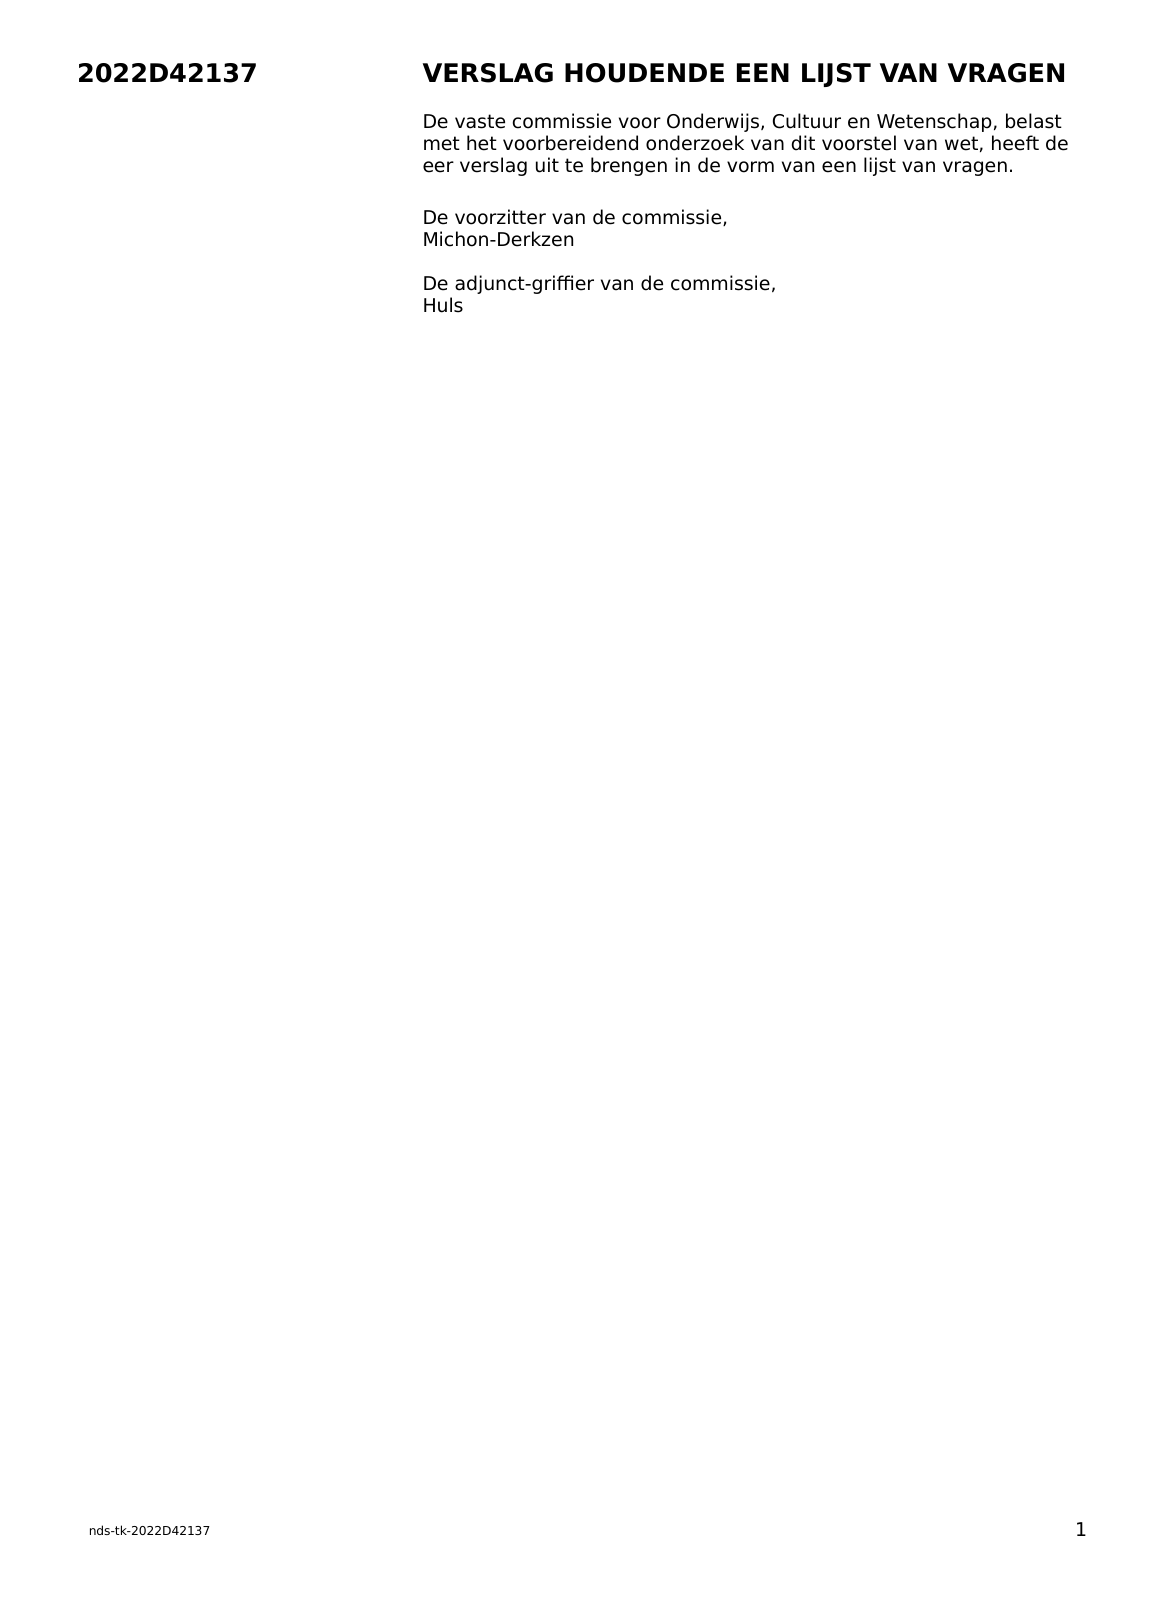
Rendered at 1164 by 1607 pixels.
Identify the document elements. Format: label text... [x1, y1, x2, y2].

text De vaste commissie voor Onderwijs, Cultuur en Wetenschap, belast met het voorbereidend onderzoek van dit voorstel van wet, heeft de eer verslag uit te brengen in de vorm van een lijst van vragen. [422, 111, 1087, 177]
text De voorzitter van de commissie, Michon-Derkzen [422, 207, 1087, 251]
text De adjunct-griffier van de commissie, Huls [422, 273, 1087, 317]
text 2022D42137 VERSLAG HOUDENDE EEN LIJST VAN VRAGEN [77, 59, 1087, 89]
text nds-tk-2022D42137 [88, 1524, 323, 1538]
